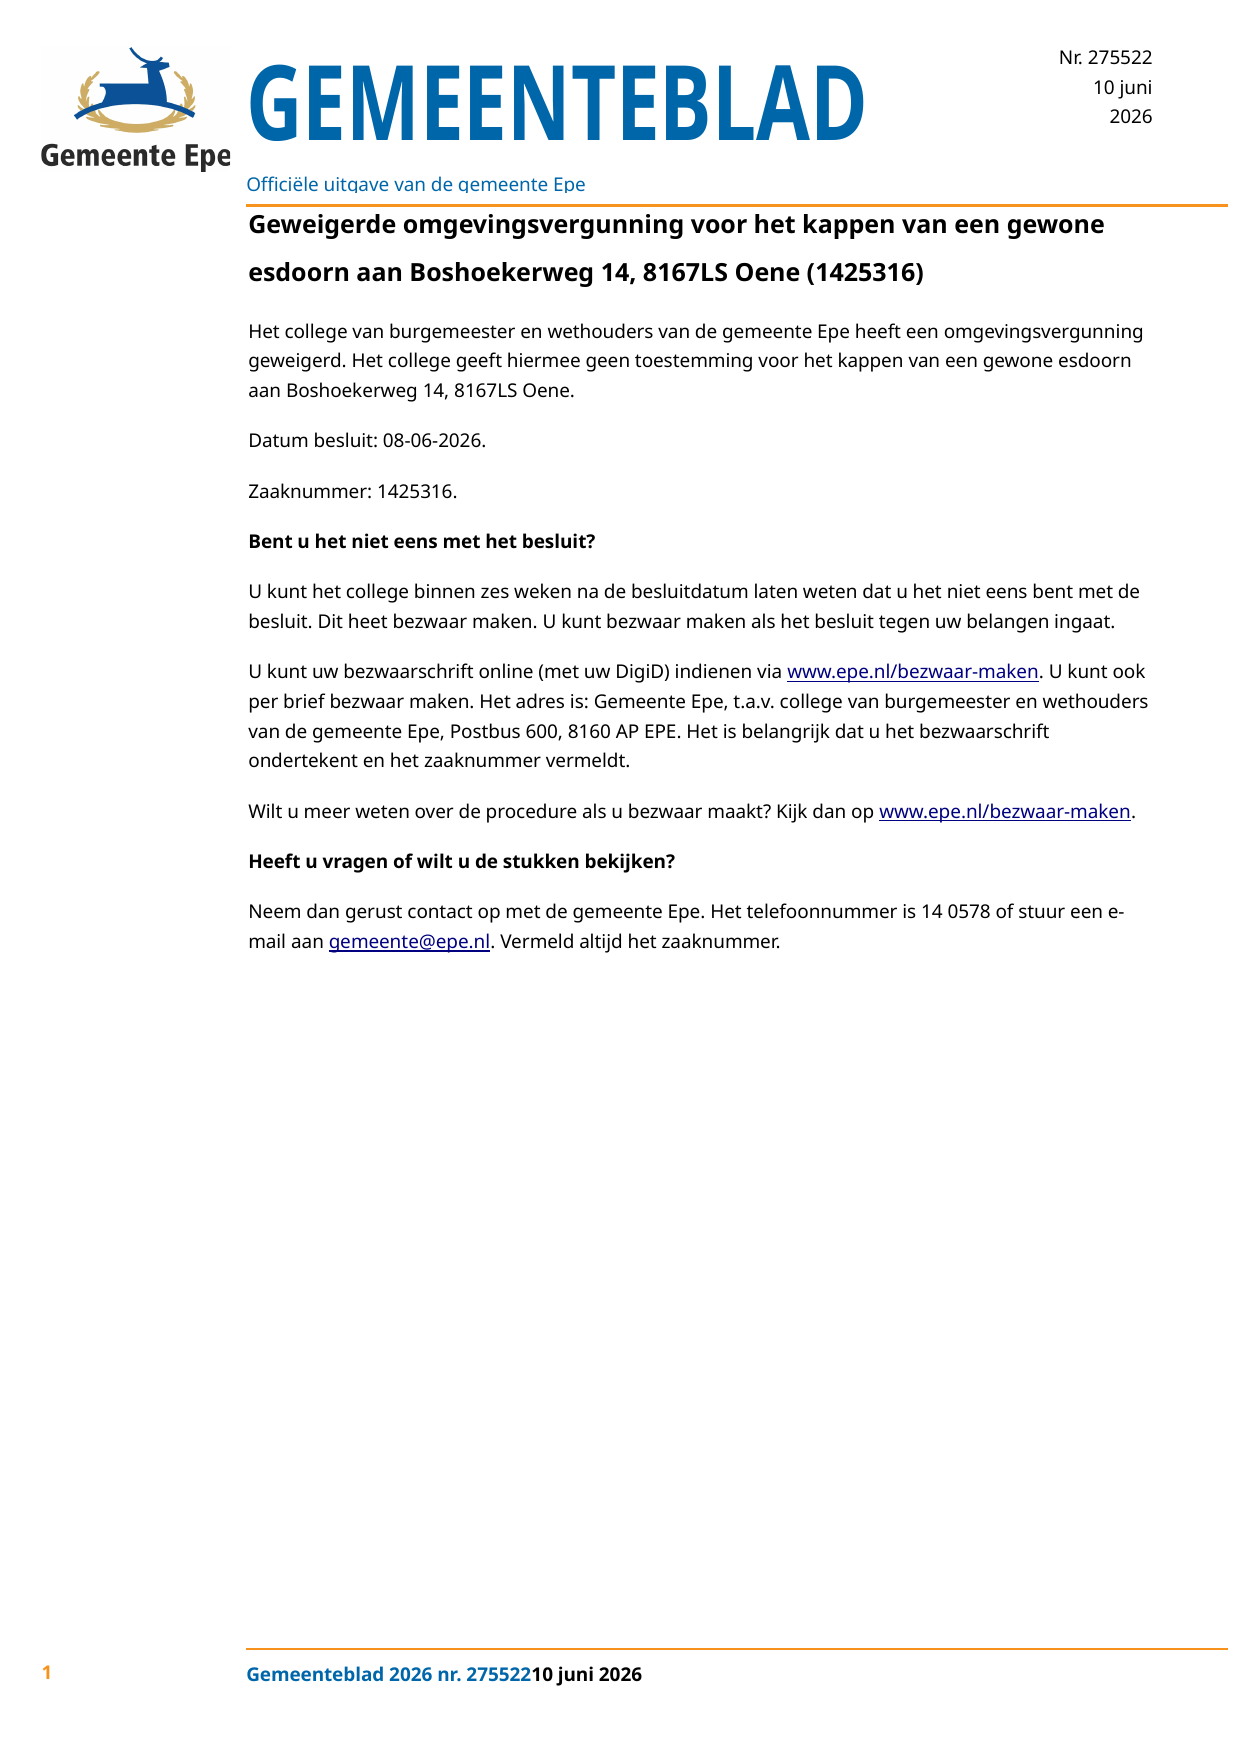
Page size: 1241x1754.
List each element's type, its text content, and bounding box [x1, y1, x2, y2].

text Neem dan gerust contact op met de gemeente Epe. Het telefoonnummer is 14 0578 of stuur een e-mail aan gemeente@epe.nl. Vermeld altijd het zaaknummer. [248, 899, 1152, 954]
text Het college van burgemeester en wethouders van de gemeente Epe heeft een omgevingsvergunning geweigerd. Het college geeft hiermee geen toestemming voor het kappen van een gewone esdoorn aan Boshoekerweg 14, 8167LS Oene. [248, 318, 1152, 403]
text Datum besluit: 08-06-2026. [248, 427, 1152, 453]
text Zaaknummer: 1425316. [248, 478, 1152, 504]
picture [41, 47, 231, 172]
text U kunt uw bezwaarschrift online (met uw DigiD) indienen via www.epe.nl/bezwaar-maken. U kunt ook per brief bezwaar maken. Het adres is: Gemeente Epe, t.a.v. college van burgemeester en wethouders van de gemeente Epe, Postbus 600, 8160 AP EPE. Het is belangrijk dat u het bezwaarschrift ondertekent en het zaaknummer vermeldt. [248, 659, 1152, 773]
text Heeft u vragen of wilt u de stukken bekijken? [248, 848, 1152, 874]
text Geweigerde omgevingsvergunning voor het kappen van een gewone esdoorn aan Boshoekerweg 14, 8167LS Oene (1425316) [248, 207, 1152, 288]
text Bent u het niet eens met het besluit? [248, 528, 1152, 554]
text U kunt het college binnen zes weken na de besluitdatum laten weten dat u het niet eens bent met de besluit. Dit heet bezwaar maken. U kunt bezwaar maken als het besluit tegen uw belangen ingaat. [248, 579, 1152, 634]
text Wilt u meer weten over de procedure als u bezwaar maakt? Kijk dan op www.epe.nl/bezwaar-maken. [248, 798, 1152, 824]
